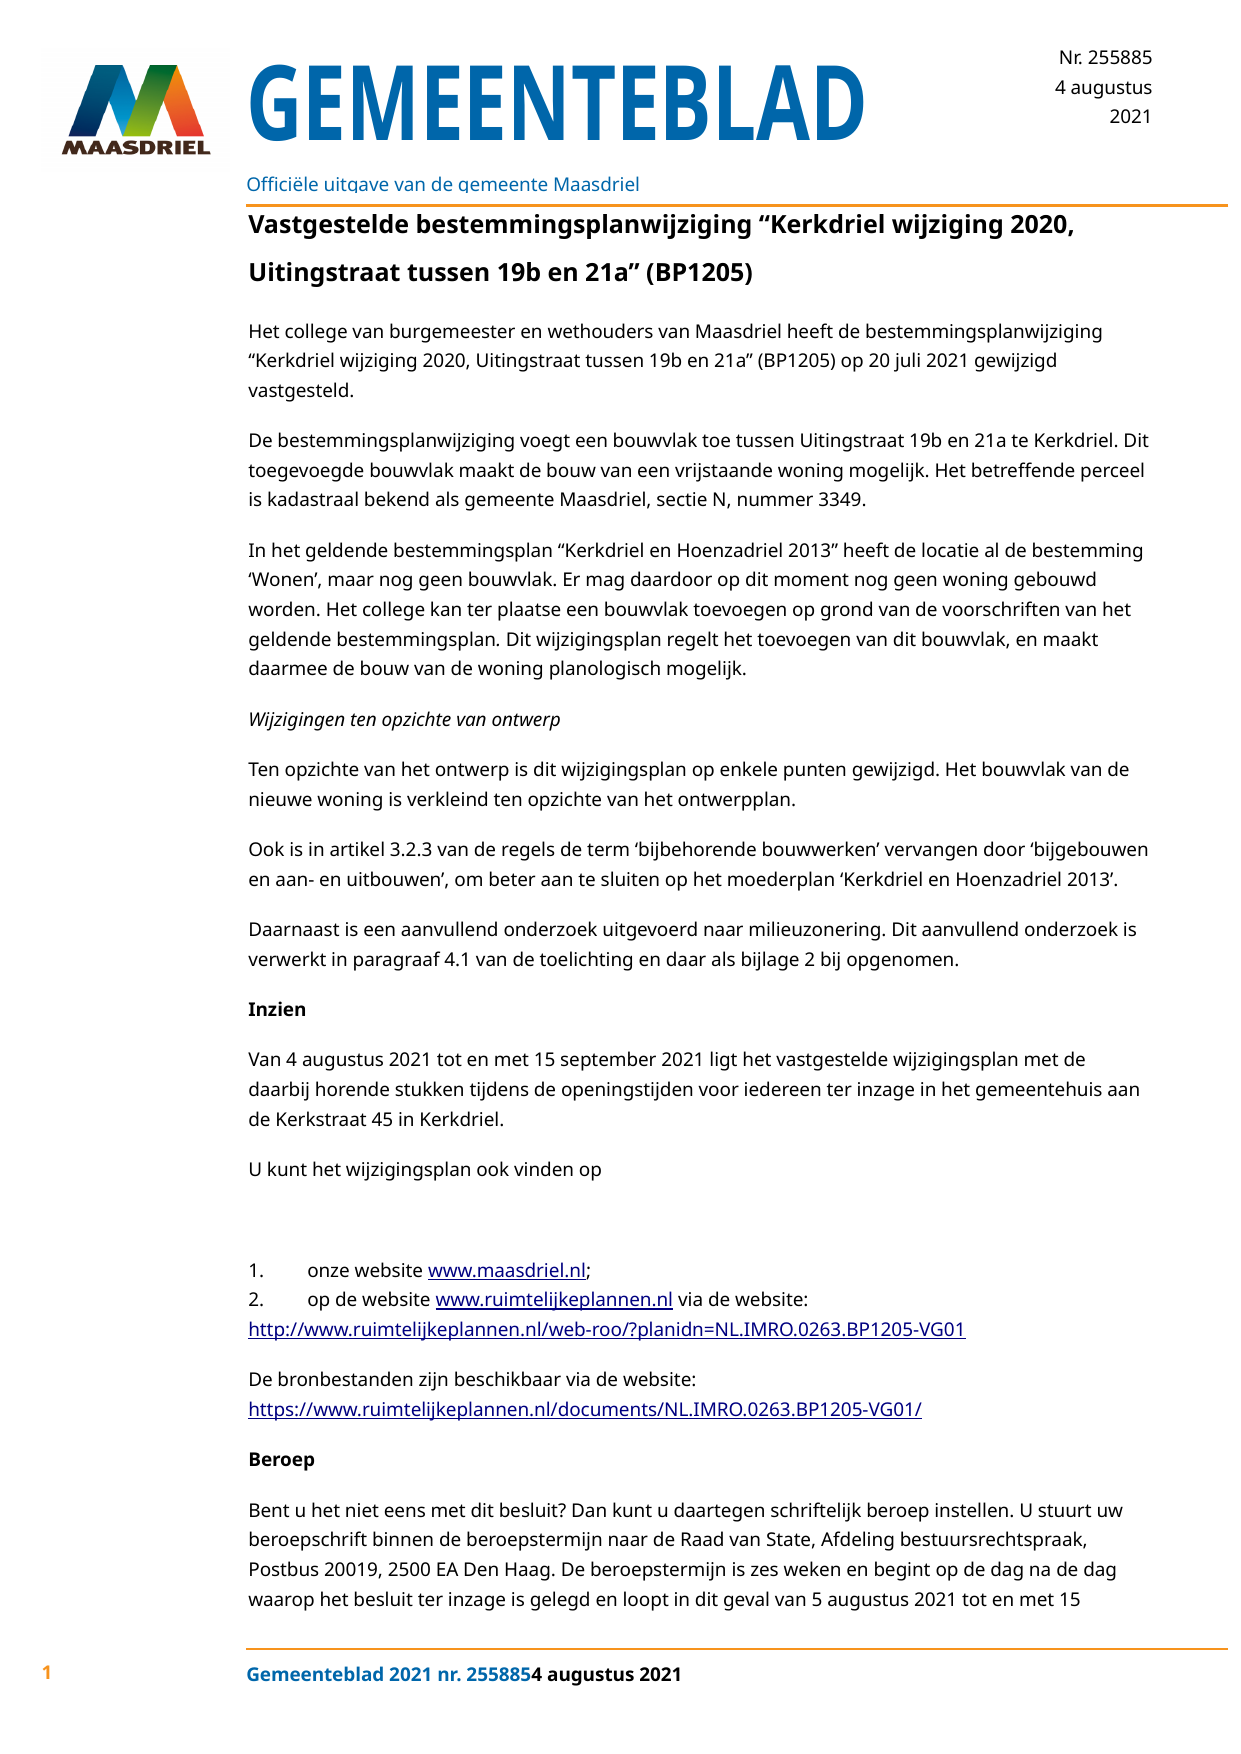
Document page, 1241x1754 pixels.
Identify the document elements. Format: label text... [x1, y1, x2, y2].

text In het geldende bestemmingsplan “Kerkdriel en Hoenzadriel 2013” heeft de locatie al de bestemming ‘Wonen’, maar nog geen bouwvlak. Er mag daardoor op dit moment nog geen woning gebouwd worden. Het college kan ter plaatse een bouwvlak toevoegen op grond van de voorschriften van het geldende bestemmingsplan. Dit wijzigingsplan regelt het toevoegen van dit bouwvlak, en maakt daarmee de bouw van de woning planologisch mogelijk. [248, 537, 1152, 681]
text Ook is in artikel 3.2.3 van de regels de term ‘bijbehorende bouwwerken’ vervangen door ‘bijgebouwen en aan- en uitbouwen’, om beter aan te sluiten op het moederplan ‘Kerkdriel en Hoenzadriel 2013’. [248, 836, 1152, 892]
text Beroep [248, 1447, 1152, 1472]
text Daarnaast is een aanvullend onderzoek uitgevoerd naar milieuzonering. Dit aanvullend onderzoek is verwerkt in paragraaf 4.1 van de toelichting en daar als bijlage 2 bij opgenomen. [248, 916, 1152, 972]
list onze website www.maasdriel.nl; [248, 1257, 1152, 1283]
text Het college van burgemeester en wethouders van Maasdriel heeft de bestemmingsplanwijziging “Kerkdriel wijziging 2020, Uitingstraat tussen 19b en 21a” (BP1205) op 20 juli 2021 gewijzigd vastgesteld. [248, 318, 1152, 403]
text http://www.ruimtelijkeplannen.nl/web-roo/?planidn=NL.IMRO.0263.BP1205-VG01 [248, 1316, 1152, 1342]
picture [41, 47, 231, 172]
text Inzien [248, 996, 1152, 1022]
text De bronbestanden zijn beschikbaar via de website: https://www.ruimtelijkeplannen.nl/documents/NL.IMRO.0263.BP1205-VG01/ [248, 1367, 1152, 1422]
text Bent u het niet eens met dit besluit? Dan kunt u daartegen schriftelijk beroep instellen. U stuurt uw beroepschrift binnen de beroepstermijn naar de Raad van State, Afdeling bestuursrechtspraak, Postbus 20019, 2500 EA Den Haag. De beroepstermijn is zes weken en begint op de dag na de dag waarop het besluit ter inzage is gelegd en loopt in dit geval van 5 augustus 2021 tot en met 15 [248, 1497, 1152, 1612]
text Ten opzichte van het ontwerp is dit wijzigingsplan op enkele punten gewijzigd. Het bouwvlak van de nieuwe woning is verkleind ten opzichte van het ontwerpplan. [248, 756, 1152, 812]
text U kunt het wijzigingsplan ook vinden op [248, 1156, 1152, 1182]
text Vastgestelde bestemmingsplanwijziging “Kerkdriel wijziging 2020, Uitingstraat tussen 19b en 21a” (BP1205) [248, 207, 1152, 288]
text Wijzigingen ten opzichte van ontwerp [248, 706, 1152, 732]
text Van 4 augustus 2021 tot en met 15 september 2021 ligt het vastgestelde wijzigingsplan met de daarbij horende stukken tijdens de openingstijden voor iedereen ter inzage in het gemeentehuis aan de Kerkstraat 45 in Kerkdriel. [248, 1047, 1152, 1132]
text De bestemmingsplanwijziging voegt een bouwvlak toe tussen Uitingstraat 19b en 21a te Kerkdriel. Dit toegevoegde bouwvlak maakt de bouw van een vrijstaande woning mogelijk. Het betreffende perceel is kadastraal bekend als gemeente Maasdriel, sectie N, nummer 3349. [248, 427, 1152, 512]
list op de website www.ruimtelijkeplannen.nl via de website: [248, 1287, 1152, 1312]
